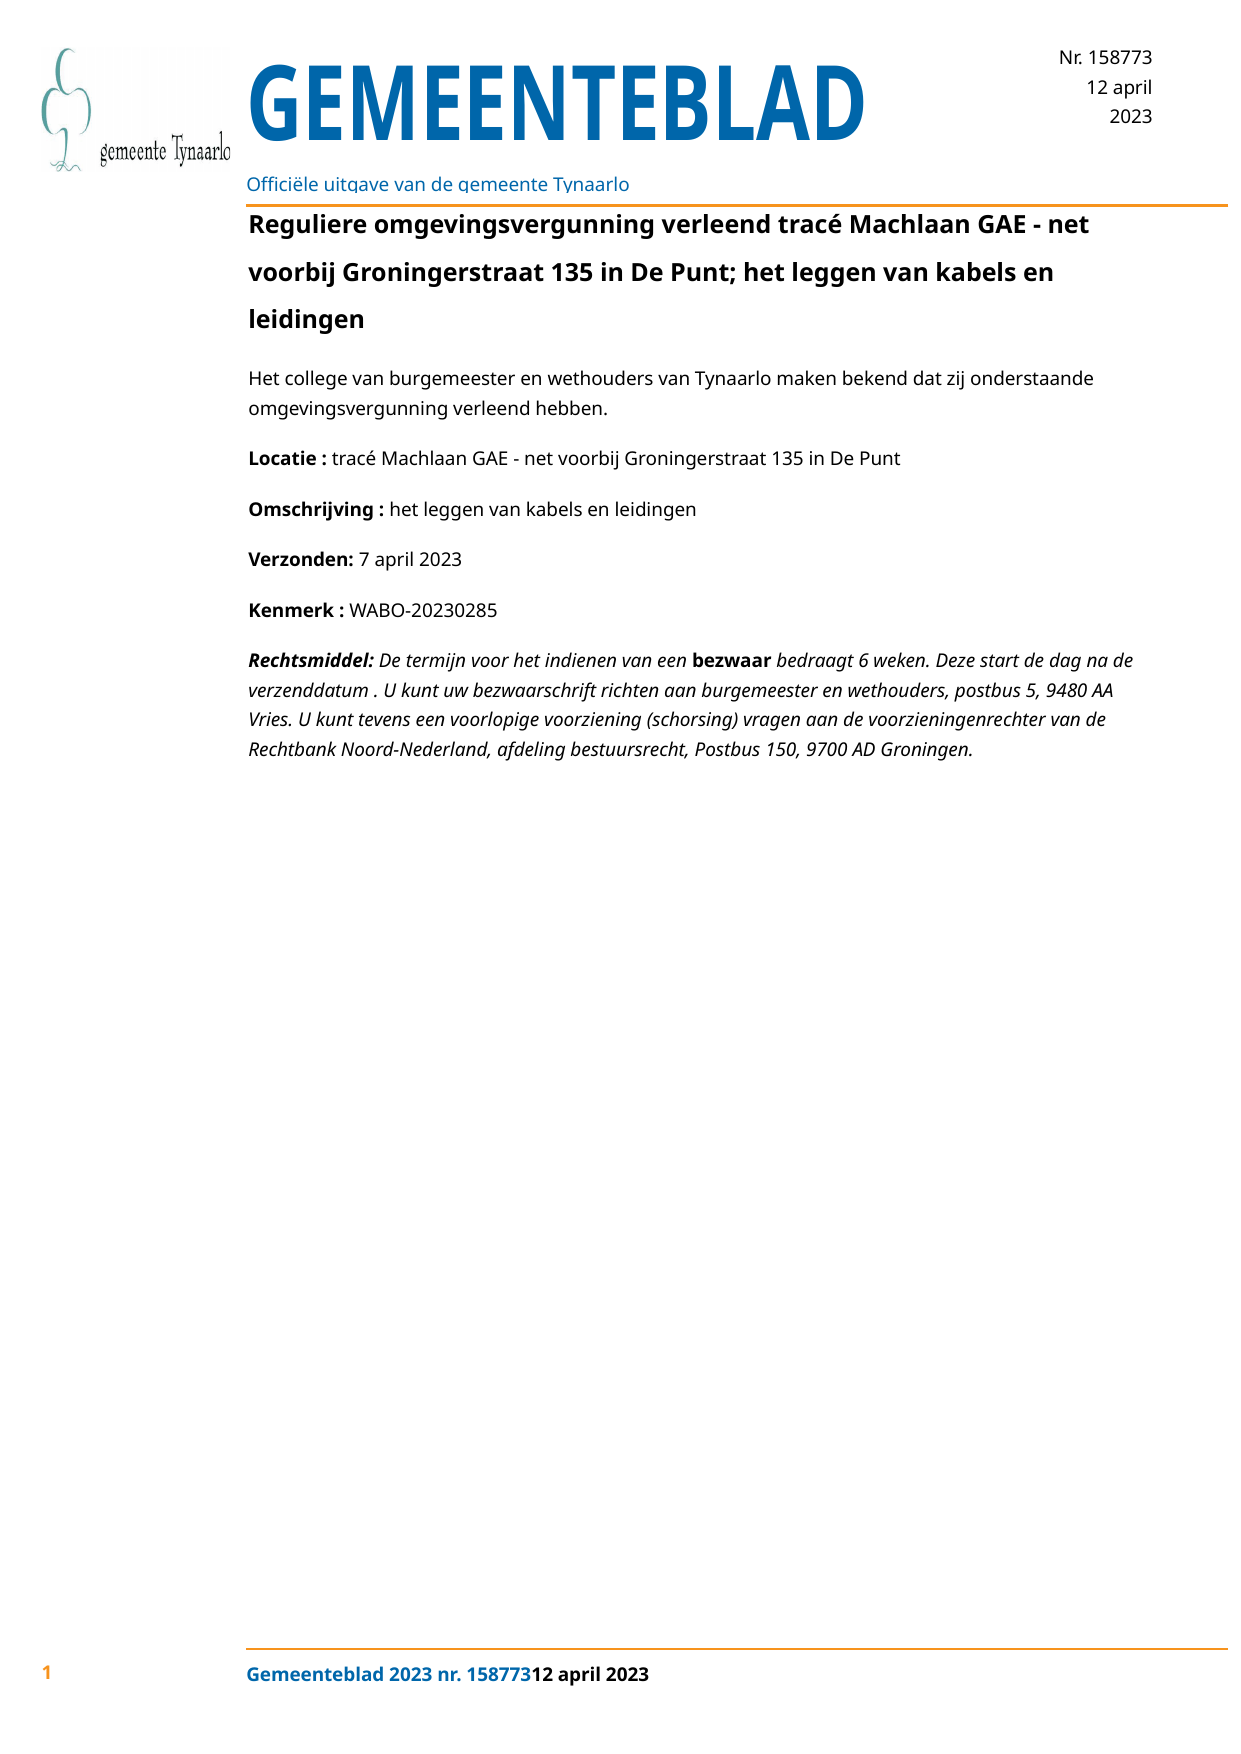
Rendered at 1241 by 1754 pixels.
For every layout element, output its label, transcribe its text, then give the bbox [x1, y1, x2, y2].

text Reguliere omgevingsvergunning verleend tracé Machlaan GAE - net voorbij Groningerstraat 135 in De Punt; het leggen van kabels en leidingen [248, 207, 1152, 336]
picture [41, 47, 231, 172]
text Rechtsmiddel: De termijn voor het indienen van een bezwaar bedraagt 6 weken. Deze start de dag na de verzenddatum . U kunt uw bezwaarschrift richten aan burgemeester en wethouders, postbus 5, 9480 AA Vries. U kunt tevens een voorlopige voorziening (schorsing) vragen aan de voorzieningenrechter van de Rechtbank Noord-Nederland, afdeling bestuursrecht, Postbus 150, 9700 AD Groningen. [248, 647, 1152, 762]
text Het college van burgemeester en wethouders van Tynaarlo maken bekend dat zij onderstaande omgevingsvergunning verleend hebben. [248, 366, 1152, 421]
text Omschrijving : het leggen van kabels en leidingen [248, 496, 1152, 522]
text Locatie : tracé Machlaan GAE - net voorbij Groningerstraat 135 in De Punt [248, 446, 1152, 471]
text Verzonden: 7 april 2023 [248, 546, 1152, 572]
text Kenmerk : WABO-20230285 [248, 597, 1152, 622]
